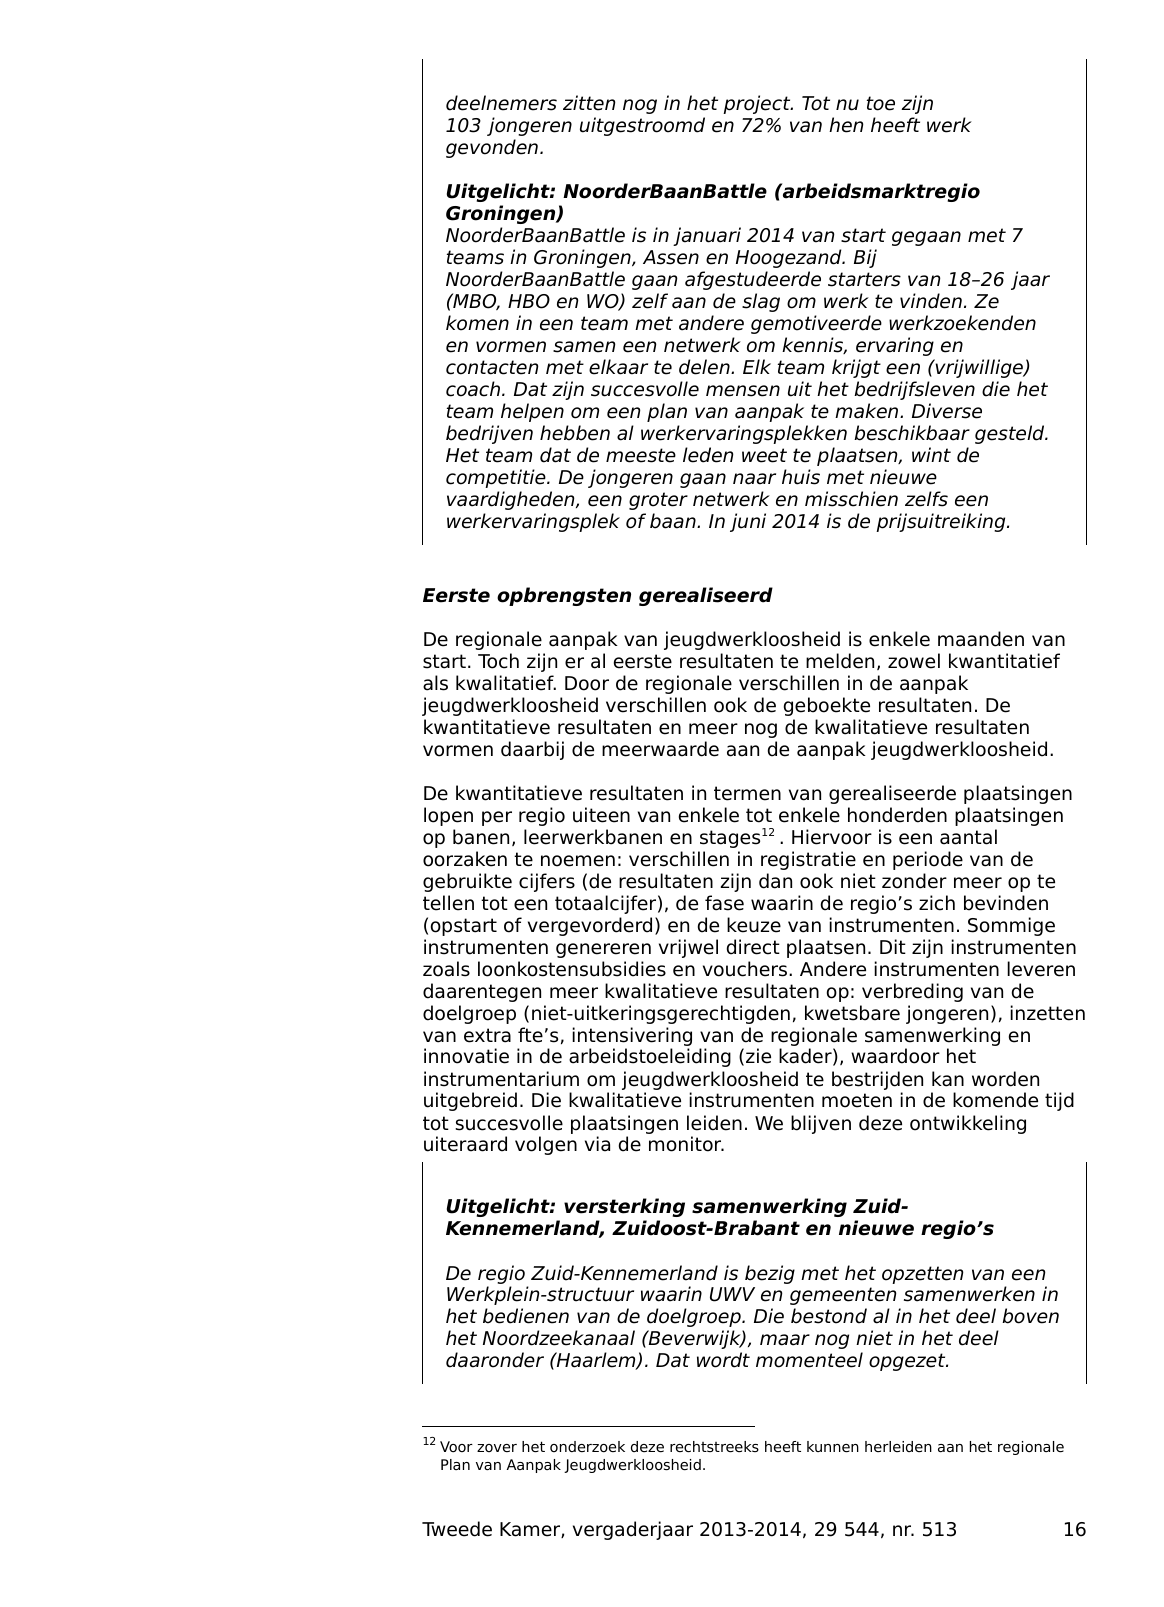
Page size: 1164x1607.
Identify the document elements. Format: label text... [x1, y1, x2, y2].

table_header Uitgelicht: versterking samenwerking Zuid-Kennemerland, Zuidoost-Brabant en nieuwe regio’s De regio Zuid-Kennemerland is bezig met het opzetten van een Werkplein-structuur waarin UWV en gemeenten samenwerken in het bedienen van de doelgroep. Die bestond al in het deel boven het Noordzeekanaal (Beverwijk), maar nog niet in het deel daaronder (Haarlem). Dat wordt momenteel opgezet. [423, 1162, 1086, 1384]
subtitle Eerste opbrengsten gerealiseerd [422, 584, 1087, 606]
table_header deelnemers zitten nog in het project. Tot nu toe zijn 103 jongeren uitgestroomd en 72% van hen heeft werk gevonden. Uitgelicht: NoorderBaanBattle (arbeidsmarktregio Groningen) NoorderBaanBattle is in januari 2014 van start gegaan met 7 teams in Groningen, Assen en Hoogezand. Bij NoorderBaanBattle gaan afgestudeerde starters van 18–26 jaar (MBO, HBO en WO) zelf aan de slag om werk te vinden. Ze komen in een team met andere gemotiveerde werkzoekenden en vormen samen een netwerk om kennis, ervaring en contacten met elkaar te delen. Elk team krijgt een (vrijwillige) coach. Dat zijn succesvolle mensen uit het bedrijfsleven die het team helpen om een plan van aanpak te maken. Diverse bedrijven hebben al werkervaringsplekken beschikbaar gesteld. Het team dat de meeste leden weet te plaatsen, wint de competitie. De jongeren gaan naar huis met nieuwe vaardigheden, een groter netwerk en misschien zelfs een werkervaringsplek of baan. In juni 2014 is de prijsuitreiking. [423, 59, 1086, 544]
text De kwantitatieve resultaten in termen van gerealiseerde plaatsingen lopen per regio uiteen van enkele tot enkele honderden plaatsingen op banen, leerwerkbanen en stages. Hiervoor is een aantal oorzaken te noemen: verschillen in registratie en periode van de gebruikte cijfers (de resultaten zijn dan ook niet zonder meer op te tellen tot een totaalcijfer), de fase waarin de regio’s zich bevinden (opstart of vergevorderd) en de keuze van instrumenten. Sommige instrumenten genereren vrijwel direct plaatsen. Dit zijn instrumenten zoals loonkostensubsidies en vouchers. Andere instrumenten leveren daarentegen meer kwalitatieve resultaten op: verbreding van de doelgroep (niet-uitkeringsgerechtigden, kwetsbare jongeren), inzetten van extra fte’s, intensivering van de regionale samenwerking en innovatie in de arbeidstoeleiding (zie kader), waardoor het instrumentarium om jeugdwerkloosheid te bestrijden kan worden uitgebreid. Die kwalitatieve instrumenten moeten in de komende tijd tot succesvolle plaatsingen leiden. We blijven deze ontwikkeling uiteraard volgen via de monitor. [422, 783, 1087, 1156]
text Voor zover het onderzoek deze rechtstreeks heeft kunnen herleiden aan het regionale Plan van Aanpak Jeugdwerkloosheid. [422, 1435, 1087, 1474]
text De regionale aanpak van jeugdwerkloosheid is enkele maanden van start. Toch zijn er al eerste resultaten te melden, zowel kwantitatief als kwalitatief. Door de regionale verschillen in de aanpak jeugdwerkloosheid verschillen ook de geboekte resultaten. De kwantitatieve resultaten en meer nog de kwalitatieve resultaten vormen daarbij de meerwaarde aan de aanpak jeugdwerkloosheid. [422, 629, 1087, 761]
